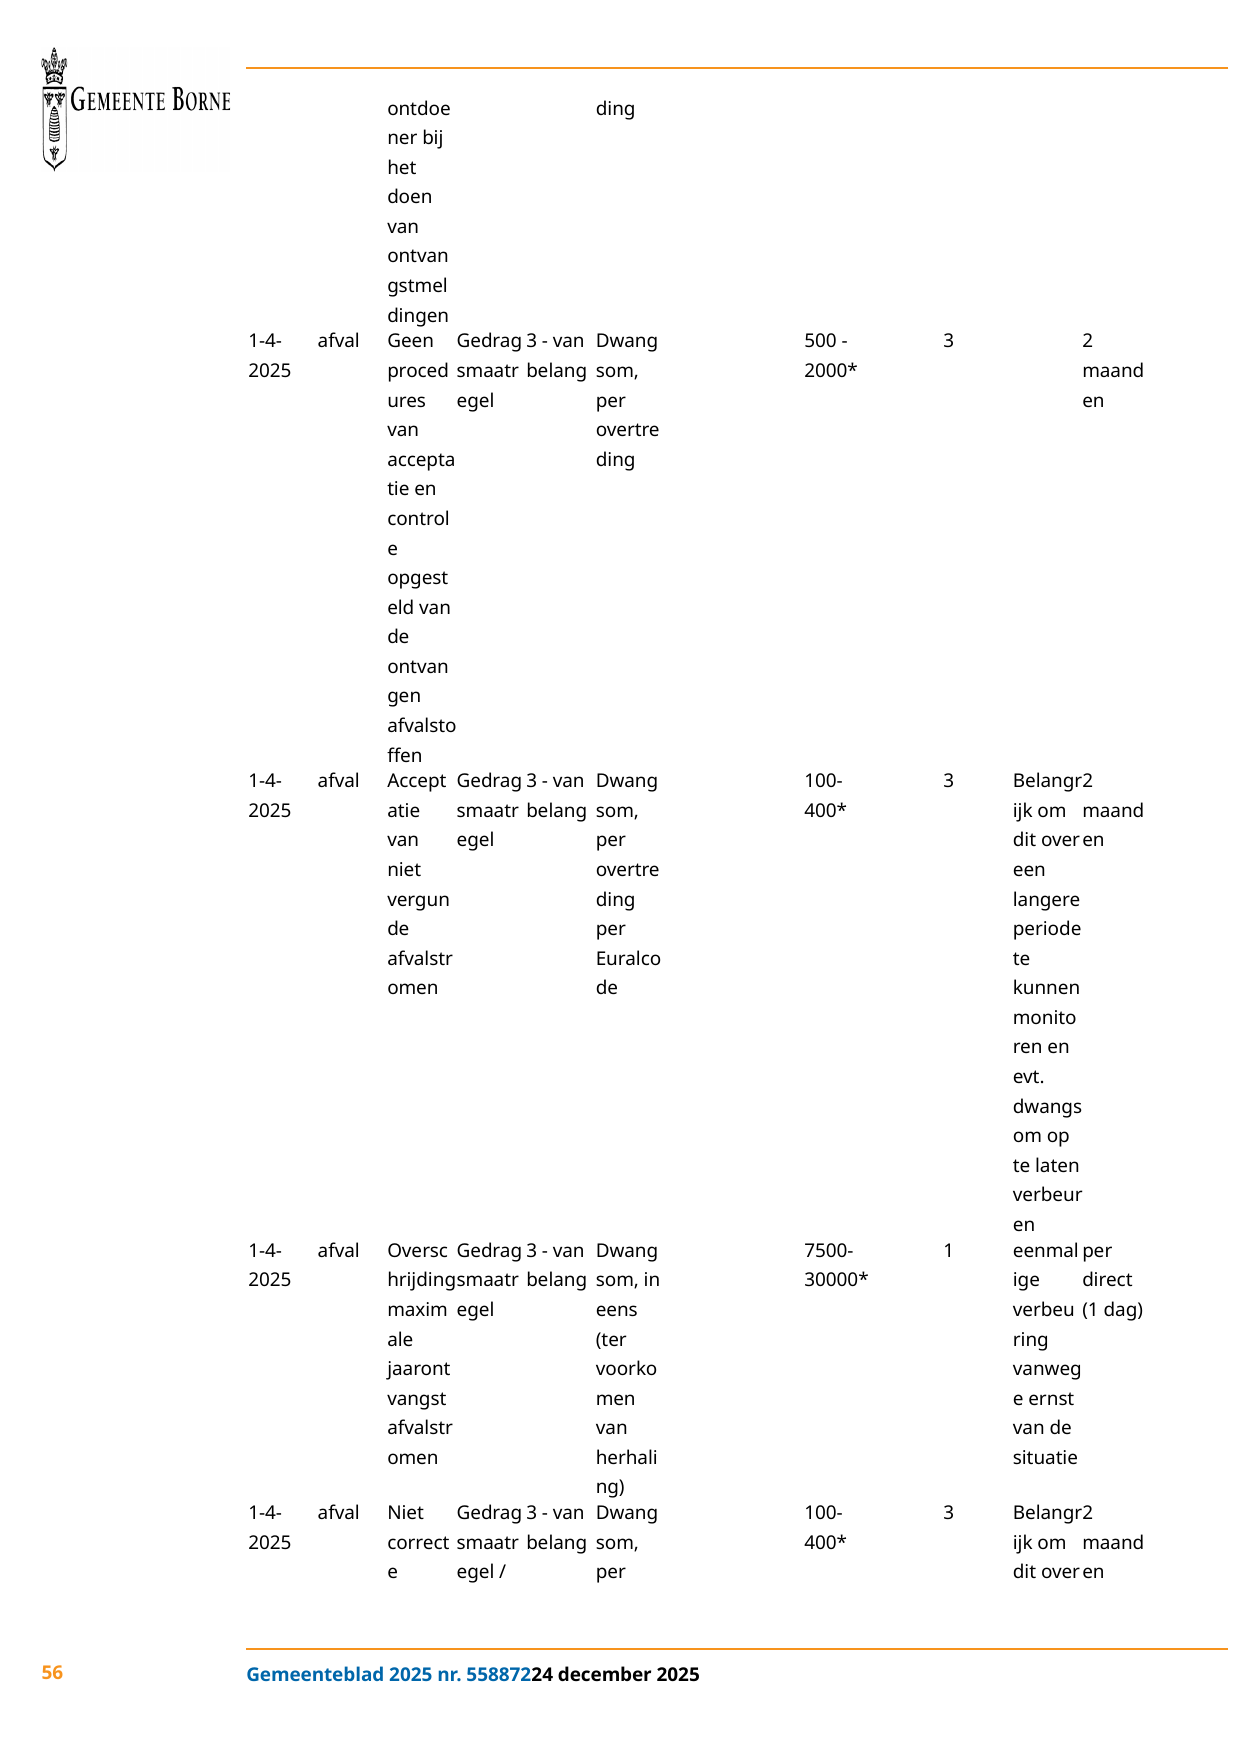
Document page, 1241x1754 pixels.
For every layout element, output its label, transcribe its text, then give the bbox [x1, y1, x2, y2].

table_cell Acceptatie van niet vergunde afvalstromen [387, 768, 456, 1237]
table_cell 500 - 2000* [804, 328, 873, 767]
table_cell 3 [943, 328, 1013, 767]
table_cell Dwangsom, in eens (ter voorkomen van herhaling) [596, 1237, 665, 1499]
table_cell Dwangsom, per overtreding [596, 328, 665, 767]
table_cell 2 maanden [1082, 328, 1152, 767]
table_cell ding [596, 95, 665, 328]
table_cell [456, 95, 526, 328]
table_cell per direct (1 dag) [1082, 1237, 1152, 1499]
table_cell 3 - van belang [526, 1499, 596, 1584]
table_cell [665, 1499, 734, 1584]
table_cell afval [318, 328, 387, 767]
table_cell Belangrijk om dit over [1013, 1499, 1082, 1584]
table_cell [665, 328, 734, 767]
table_cell [1013, 328, 1082, 767]
table_cell [874, 1499, 943, 1584]
table_cell eenmalige verbeuring vanwege ernst van de situatie [1013, 1237, 1082, 1499]
table_cell 3 [943, 1499, 1013, 1584]
table_cell [874, 328, 943, 767]
table_cell [874, 1237, 943, 1499]
table_cell 2 maanden [1082, 768, 1152, 1237]
table_cell [735, 1237, 804, 1499]
table_cell 3 - van belang [526, 328, 596, 767]
picture [41, 47, 231, 172]
table_cell 1-4-2025 [248, 1499, 317, 1584]
table_cell Gedragsmaatregel [456, 768, 526, 1237]
table_cell ontdoener bij het doen van ontvangstmeldingen [387, 95, 456, 328]
table_cell afval [318, 768, 387, 1237]
table_cell [526, 95, 596, 328]
table_cell [735, 328, 804, 767]
table_cell 3 [943, 768, 1013, 1237]
table_cell [874, 95, 943, 328]
table_cell Dwangsom, per overtreding per Euralcode [596, 768, 665, 1237]
table_cell afval [318, 1237, 387, 1499]
table_cell Niet correcte [387, 1499, 456, 1584]
table_cell afval [318, 1499, 387, 1584]
table_cell Gedragsmaatregel / [456, 1499, 526, 1584]
table_cell 1 [943, 1237, 1013, 1499]
table_cell Overschrijding maximale jaarontvangst afvalstromen [387, 1237, 456, 1499]
table_cell [735, 768, 804, 1237]
table_cell 100-400* [804, 1499, 873, 1584]
table_cell [1082, 95, 1152, 328]
table_cell 3 - van belang [526, 768, 596, 1237]
table_cell Belangrijk om dit over een langere periode te kunnen monitoren en evt. dwangsom op te laten verbeuren [1013, 768, 1082, 1237]
table_cell Gedragsmaatregel [456, 328, 526, 767]
table_cell [735, 1499, 804, 1584]
table_cell 1-4-2025 [248, 328, 317, 767]
table_cell [1013, 95, 1082, 328]
table_cell 3 - van belang [526, 1237, 596, 1499]
table_cell 2 maanden [1082, 1499, 1152, 1584]
table_cell 1-4-2025 [248, 768, 317, 1237]
table_cell 100-400* [804, 768, 873, 1237]
table_cell [665, 768, 734, 1237]
table_cell Dwangsom, per [596, 1499, 665, 1584]
table_cell [248, 95, 317, 328]
table_cell [804, 95, 873, 328]
table_cell [665, 1237, 734, 1499]
table_cell [735, 95, 804, 328]
table_cell Geen procedures van acceptatie en controle opgesteld van de ontvangen afvalstoffen [387, 328, 456, 767]
table_cell 7500-30000* [804, 1237, 873, 1499]
table_cell [874, 768, 943, 1237]
table_cell Gedragsmaatregel [456, 1237, 526, 1499]
table_cell [318, 95, 387, 328]
table_cell 1-4-2025 [248, 1237, 317, 1499]
table_cell [665, 95, 734, 328]
table_cell [943, 95, 1013, 328]
